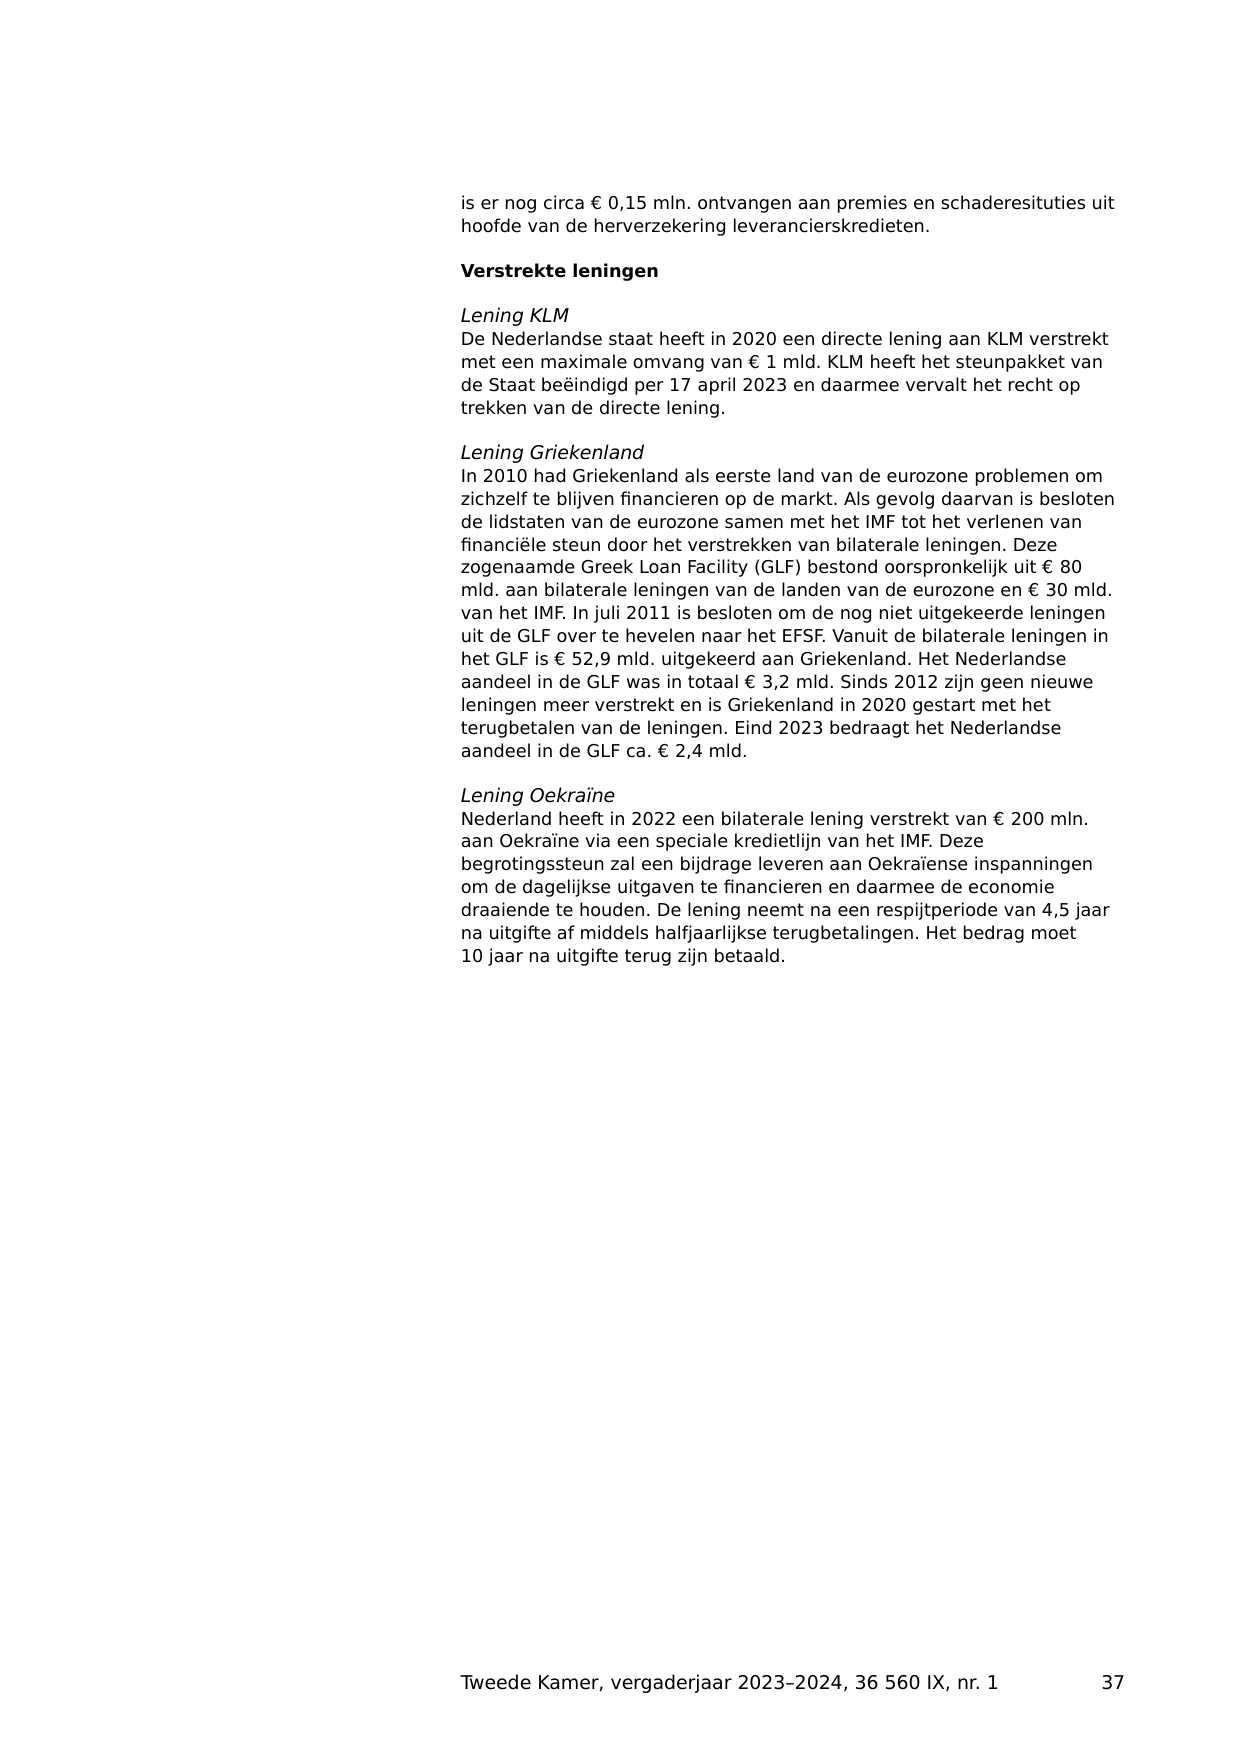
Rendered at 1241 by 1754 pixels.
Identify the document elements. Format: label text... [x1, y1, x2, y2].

text is er nog circa € 0,15 mln. ontvangen aan premies en schaderesituties uit hoofde van de herverzekering leverancierskredieten. [461, 191, 1125, 237]
text De Nederlandse staat heeft in 2020 een directe lening aan KLM verstrekt met een maximale omvang van € 1 mld. KLM heeft het steunpakket van de Staat beëindigd per 17 april 2023 en daarmee vervalt het recht op trekken van de directe lening. [461, 327, 1125, 419]
text Verstrekte leningen [461, 259, 1125, 282]
text Lening Griekenland [461, 442, 1125, 464]
text Nederland heeft in 2022 een bilaterale lening verstrekt van € 200 mln. aan Oekraïne via een speciale kredietlijn van het IMF. Deze begrotingssteun zal een bijdrage leveren aan Oekraïense inspanningen om de dagelijkse uitgaven te financieren en daarmee de economie draaiende te houden. De lening neemt na een respijtperiode van 4,5 jaar na uitgifte af middels halfjaarlijkse terugbetalingen. Het bedrag moet 10 jaar na uitgifte terug zijn betaald. [461, 807, 1125, 967]
text In 2010 had Griekenland als eerste land van de eurozone problemen om zichzelf te blijven financieren op de markt. Als gevolg daarvan is besloten de lidstaten van de eurozone samen met het IMF tot het verlenen van financiële steun door het verstrekken van bilaterale leningen. Deze zogenaamde Greek Loan Facility (GLF) bestond oorspronkelijk uit € 80 mld. aan bilaterale leningen van de landen van de eurozone en € 30 mld. van het IMF. In juli 2011 is besloten om de nog niet uitgekeerde leningen uit de GLF over te hevelen naar het EFSF. Vanuit de bilaterale leningen in het GLF is € 52,9 mld. uitgekeerd aan Griekenland. Het Nederlandse aandeel in de GLF was in totaal € 3,2 mld. Sinds 2012 zijn geen nieuwe leningen meer verstrekt en is Griekenland in 2020 gestart met het terugbetalen van de leningen. Eind 2023 bedraagt het Nederlandse aandeel in de GLF ca. € 2,4 mld. [461, 464, 1125, 762]
text Lening KLM [461, 305, 1125, 327]
text Lening Oekraïne [461, 785, 1125, 807]
